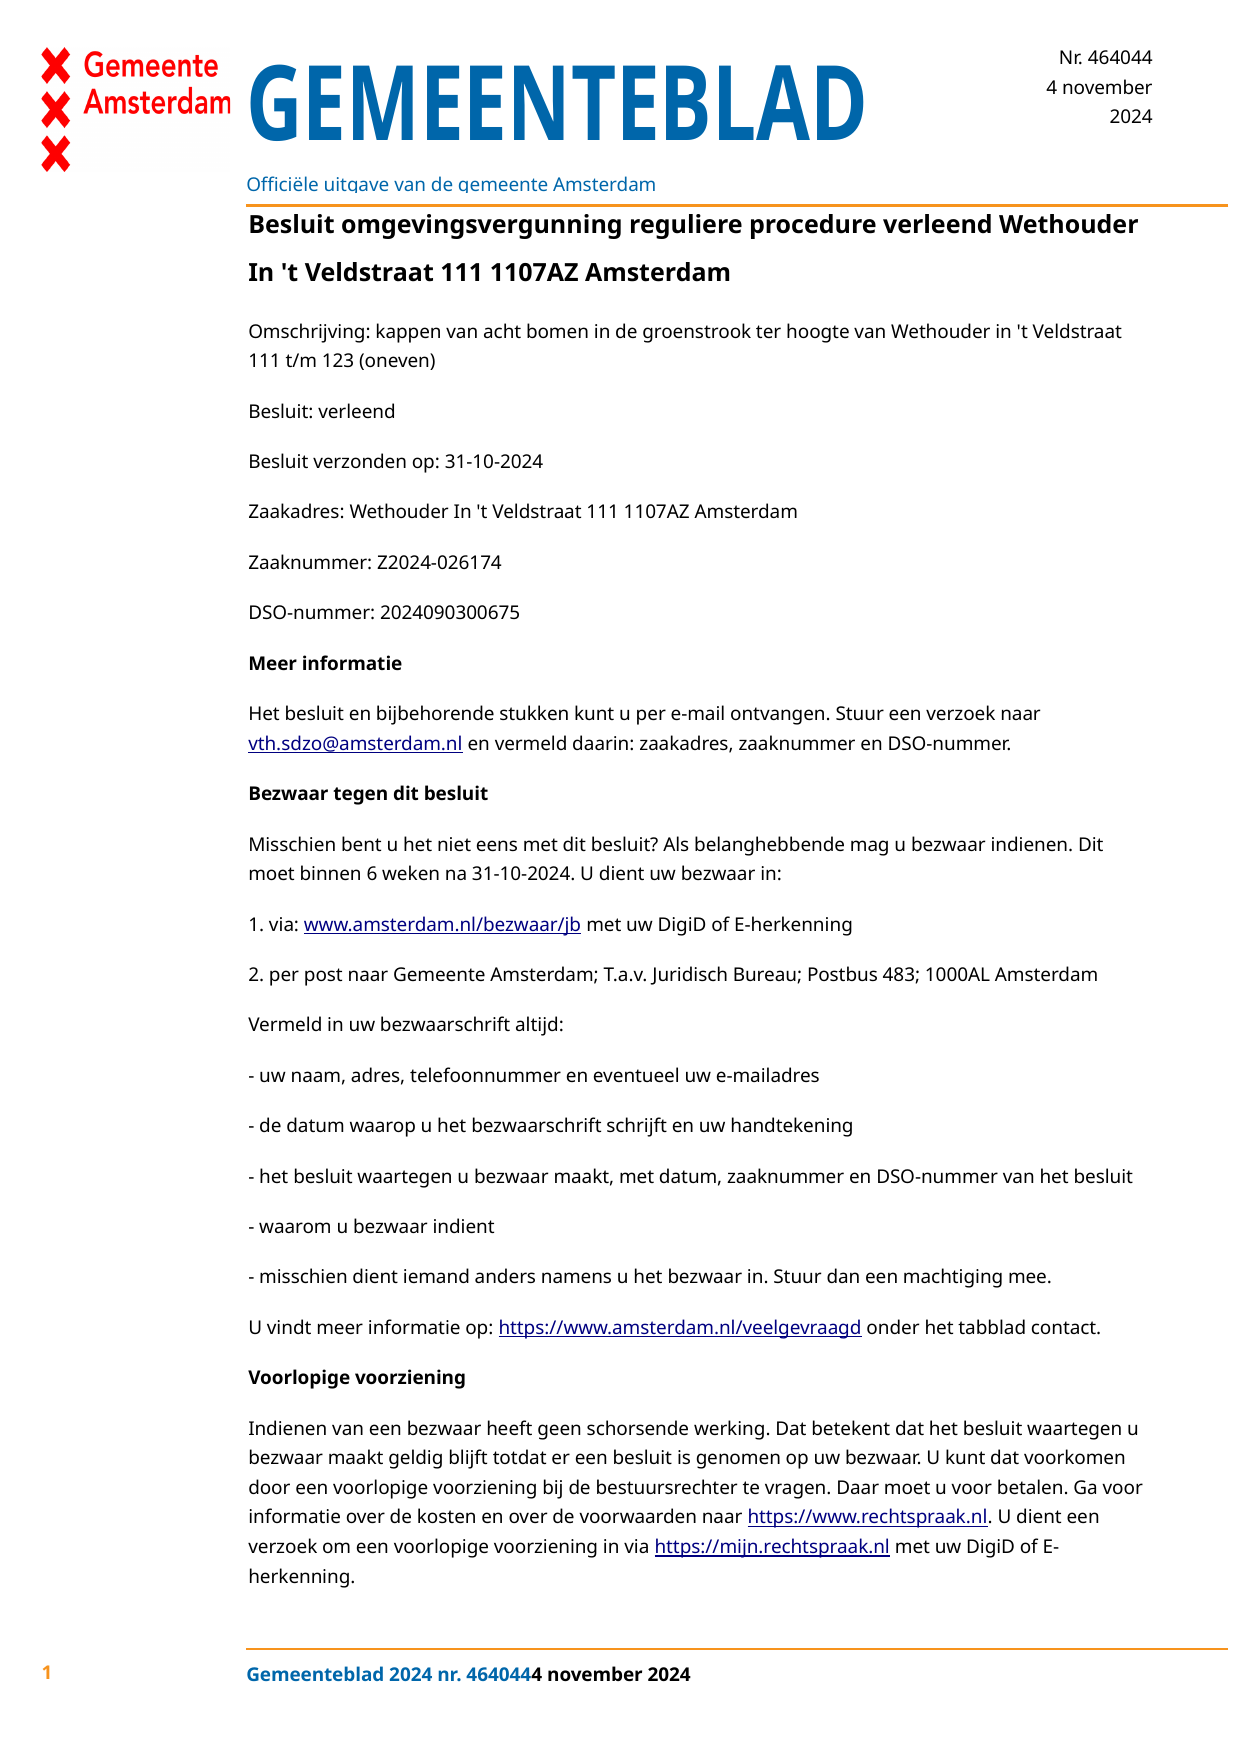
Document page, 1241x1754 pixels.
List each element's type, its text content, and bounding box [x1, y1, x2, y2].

text Vermeld in uw bezwaarschrift altijd: [248, 1012, 1152, 1037]
text 1. via: www.amsterdam.nl/bezwaar/jb met uw DigiD of E-herkenning [248, 911, 1152, 937]
text U vindt meer informatie op: https://www.amsterdam.nl/veelgevraagd onder het tabblad contact. [248, 1314, 1152, 1340]
text Besluit verzonden op: 31-10-2024 [248, 448, 1152, 474]
text Misschien bent u het niet eens met dit besluit? Als belanghebbende mag u bezwaar indienen. Dit moet binnen 6 weken na 31-10-2024. U dient uw bezwaar in: [248, 831, 1152, 886]
text Bezwaar tegen dit besluit [248, 780, 1152, 806]
text - het besluit waartegen u bezwaar maakt, met datum, zaaknummer en DSO-nummer van het besluit [248, 1163, 1152, 1189]
text - de datum waarop u het bezwaarschrift schrijft en uw handtekening [248, 1112, 1152, 1138]
picture [41, 47, 231, 172]
text Meer informatie [248, 650, 1152, 676]
text - uw naam, adres, telefoonnummer en eventueel uw e-mailadres [248, 1062, 1152, 1088]
text - misschien dient iemand anders namens u het bezwaar in. Stuur dan een machtiging mee. [248, 1264, 1152, 1289]
text Besluit omgevingsvergunning reguliere procedure verleend Wethouder In 't Veldstraat 111 1107AZ Amsterdam [248, 207, 1152, 288]
text - waarom u bezwaar indient [248, 1213, 1152, 1239]
text DSO-nummer: 2024090300675 [248, 599, 1152, 625]
text Voorlopige voorziening [248, 1364, 1152, 1390]
text Indienen van een bezwaar heeft geen schorsende werking. Dat betekent dat het besluit waartegen u bezwaar maakt geldig blijft totdat er een besluit is genomen op uw bezwaar. U kunt dat voorkomen door een voorlopige voorziening bij de bestuursrechter te vragen. Daar moet u voor betalen. Ga voor informatie over de kosten en over de voorwaarden naar https://www.rechtspraak.nl. U dient een verzoek om een voorlopige voorziening in via https://mijn.rechtspraak.nl met uw DigiD of E-herkenning. [248, 1415, 1152, 1589]
text Besluit: verleend [248, 398, 1152, 424]
text Omschrijving: kappen van acht bomen in de groenstrook ter hoogte van Wethouder in 't Veldstraat 111 t/m 123 (oneven) [248, 318, 1152, 373]
text 2. per post naar Gemeente Amsterdam; T.a.v. Juridisch Bureau; Postbus 483; 1000AL Amsterdam [248, 961, 1152, 987]
text Zaaknummer: Z2024-026174 [248, 549, 1152, 575]
text Zaakadres: Wethouder In 't Veldstraat 111 1107AZ Amsterdam [248, 499, 1152, 524]
text Het besluit en bijbehorende stukken kunt u per e-mail ontvangen. Stuur een verzoek naar vth.sdzo@amsterdam.nl en vermeld daarin: zaakadres, zaaknummer en DSO-nummer. [248, 700, 1152, 756]
